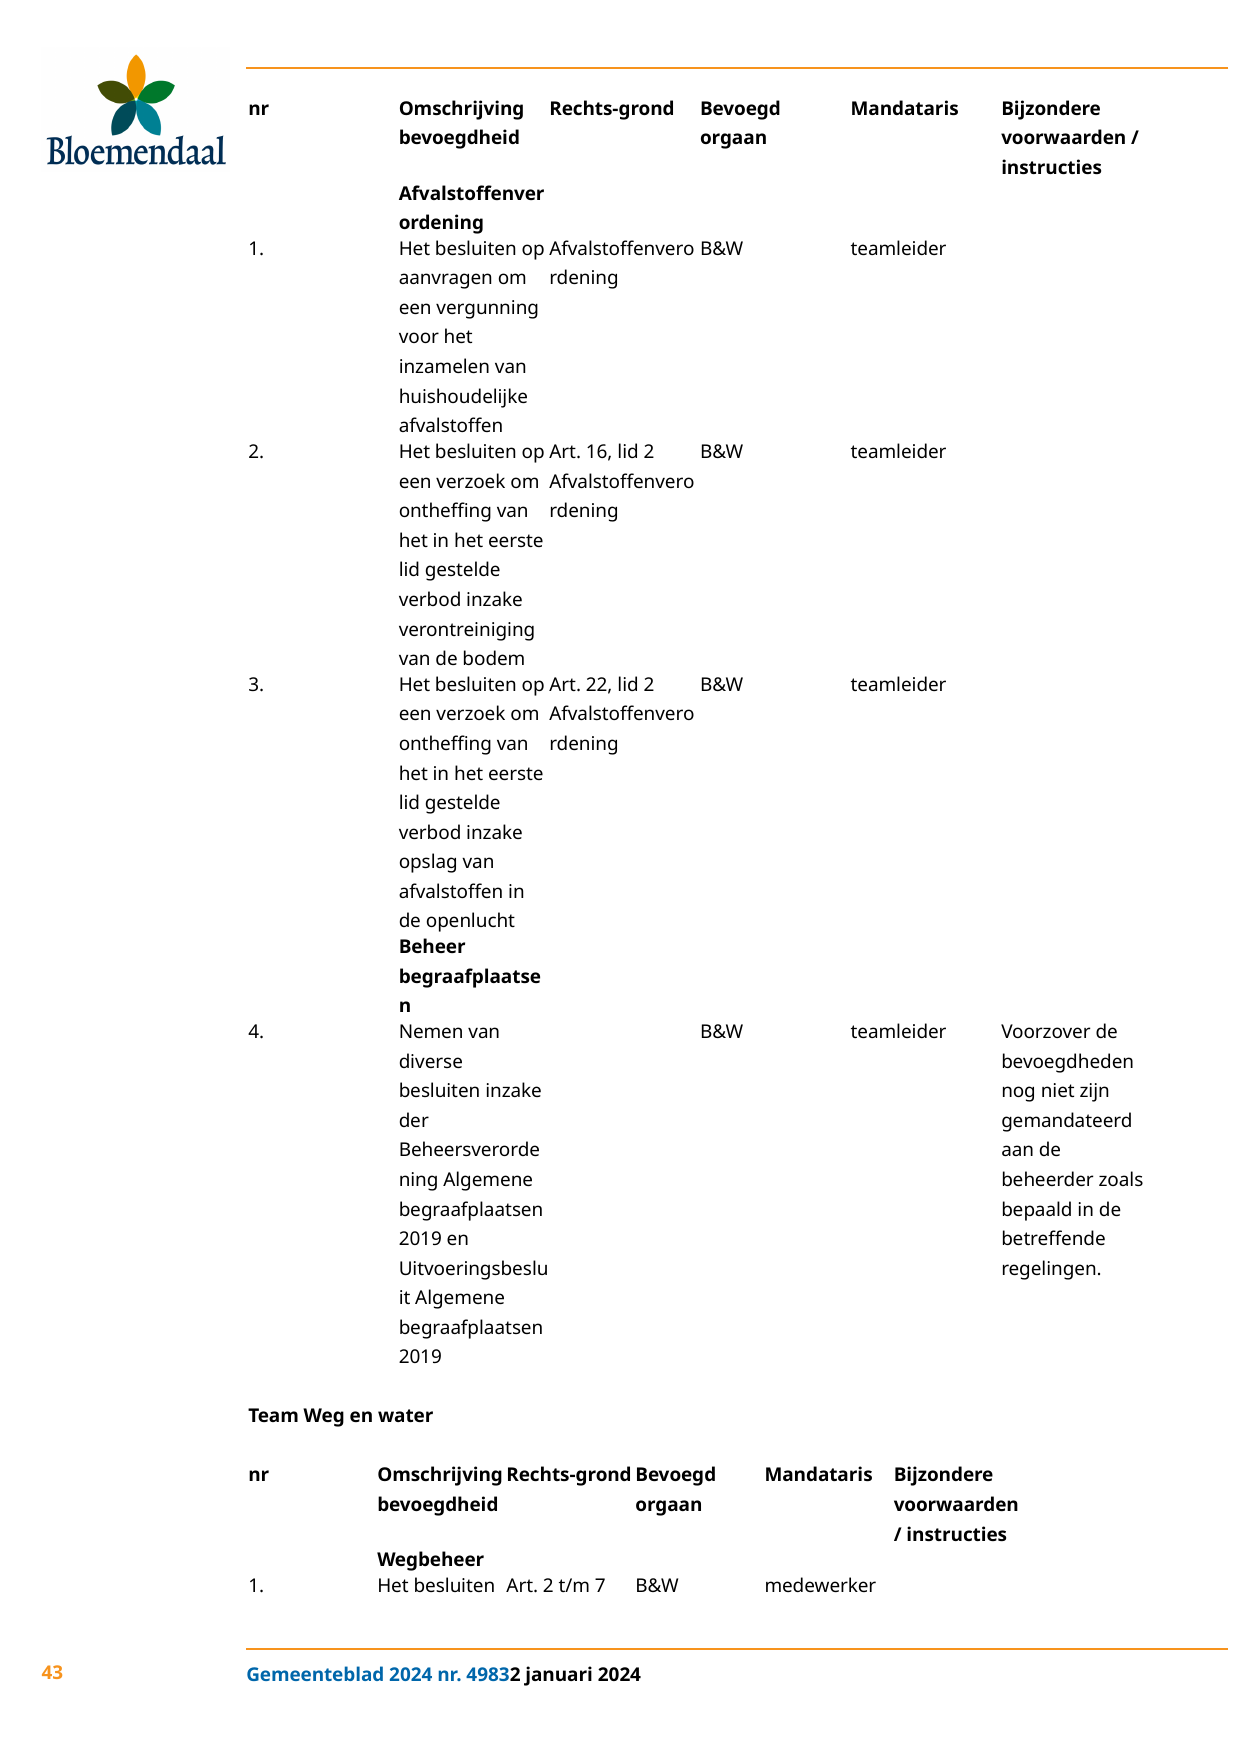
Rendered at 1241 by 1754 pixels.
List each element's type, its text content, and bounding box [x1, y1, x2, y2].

table_cell [506, 1546, 635, 1572]
table_cell [635, 1546, 764, 1572]
table_cell [700, 934, 850, 1018]
table_cell medewerker [764, 1572, 893, 1598]
table_cell Het besluiten op een verzoek om ontheffing van het in het eerste lid gestelde verbod inzake opslag van afvalstoffen in de openlucht [399, 671, 549, 933]
table_cell Afvalstoffenverordening [549, 235, 700, 438]
table_cell teamleider [850, 671, 1001, 933]
table_cell [894, 1572, 1022, 1598]
table_cell B&W [700, 671, 850, 933]
table_header nr [248, 1462, 377, 1546]
table_header Bijzondere voorwaarden / instructies [1001, 95, 1152, 180]
table_cell Art. 2 t/m 7 [506, 1572, 635, 1598]
table_header Rechts-grond [506, 1462, 635, 1546]
table_cell B&W [700, 438, 850, 671]
table_cell teamleider [850, 1018, 1001, 1369]
table_cell teamleider [850, 235, 1001, 438]
table_cell [1001, 671, 1152, 933]
table_cell [850, 934, 1001, 1018]
table_header Omschrijving bevoegdheid [399, 95, 549, 180]
table_cell Het besluiten [377, 1572, 506, 1598]
table_cell [248, 180, 398, 235]
table_cell [1001, 235, 1152, 438]
picture [41, 47, 231, 172]
table_cell [894, 1546, 1022, 1572]
table_cell [549, 180, 700, 235]
table_header Bevoegd orgaan [700, 95, 850, 180]
table_cell 4. [248, 1018, 398, 1369]
table_header Rechts-grond [549, 95, 700, 180]
table_cell Nemen van diverse besluiten inzake der Beheersverordening Algemene begraafplaatsen 2019 en Uitvoeringsbesluit Algemene begraafplaatsen 2019 [399, 1018, 549, 1369]
table_cell [1001, 180, 1152, 235]
table_cell Het besluiten op een verzoek om ontheffing van het in het eerste lid gestelde verbod inzake verontreiniging van de bodem [399, 438, 549, 671]
table_header Bevoegd orgaan [635, 1462, 764, 1546]
table_cell [764, 1546, 893, 1572]
text Team Weg en water [248, 1402, 1152, 1428]
table_cell Voorzover de bevoegdheden nog niet zijn gemandateerd aan de beheerder zoals bepaald in de betreffende regelingen. [1001, 1018, 1152, 1369]
table_cell Het besluiten op aanvragen om een vergunning voor het inzamelen van huishoudelijke afvalstoffen [399, 235, 549, 438]
table_cell 1. [248, 235, 398, 438]
table_cell [700, 180, 850, 235]
table_cell 1. [248, 1572, 377, 1598]
table_cell Art. 22, lid 2 Afvalstoffenverordening [549, 671, 700, 933]
table_cell [1001, 438, 1152, 671]
table_cell [1001, 934, 1152, 1018]
table_cell 2. [248, 438, 398, 671]
table_cell Afvalstoffenverordening [399, 180, 549, 235]
table_cell [248, 934, 398, 1018]
table_header Mandataris [764, 1462, 893, 1546]
table_cell [549, 1018, 700, 1369]
table_header Bijzondere voorwaarden / instructies [894, 1462, 1022, 1546]
table_cell B&W [700, 1018, 850, 1369]
table_header nr [248, 95, 398, 180]
table_cell [549, 934, 700, 1018]
table_cell [248, 1546, 377, 1572]
table_cell B&W [635, 1572, 764, 1598]
table_header Mandataris [850, 95, 1001, 180]
table_cell Wegbeheer [377, 1546, 506, 1572]
table_cell 3. [248, 671, 398, 933]
table_cell Art. 16, lid 2 Afvalstoffenverordening [549, 438, 700, 671]
table_cell B&W [700, 235, 850, 438]
table_cell Beheer begraafplaatsen [399, 934, 549, 1018]
table_header Omschrijving bevoegdheid [377, 1462, 506, 1546]
table_cell teamleider [850, 438, 1001, 671]
table_cell [850, 180, 1001, 235]
